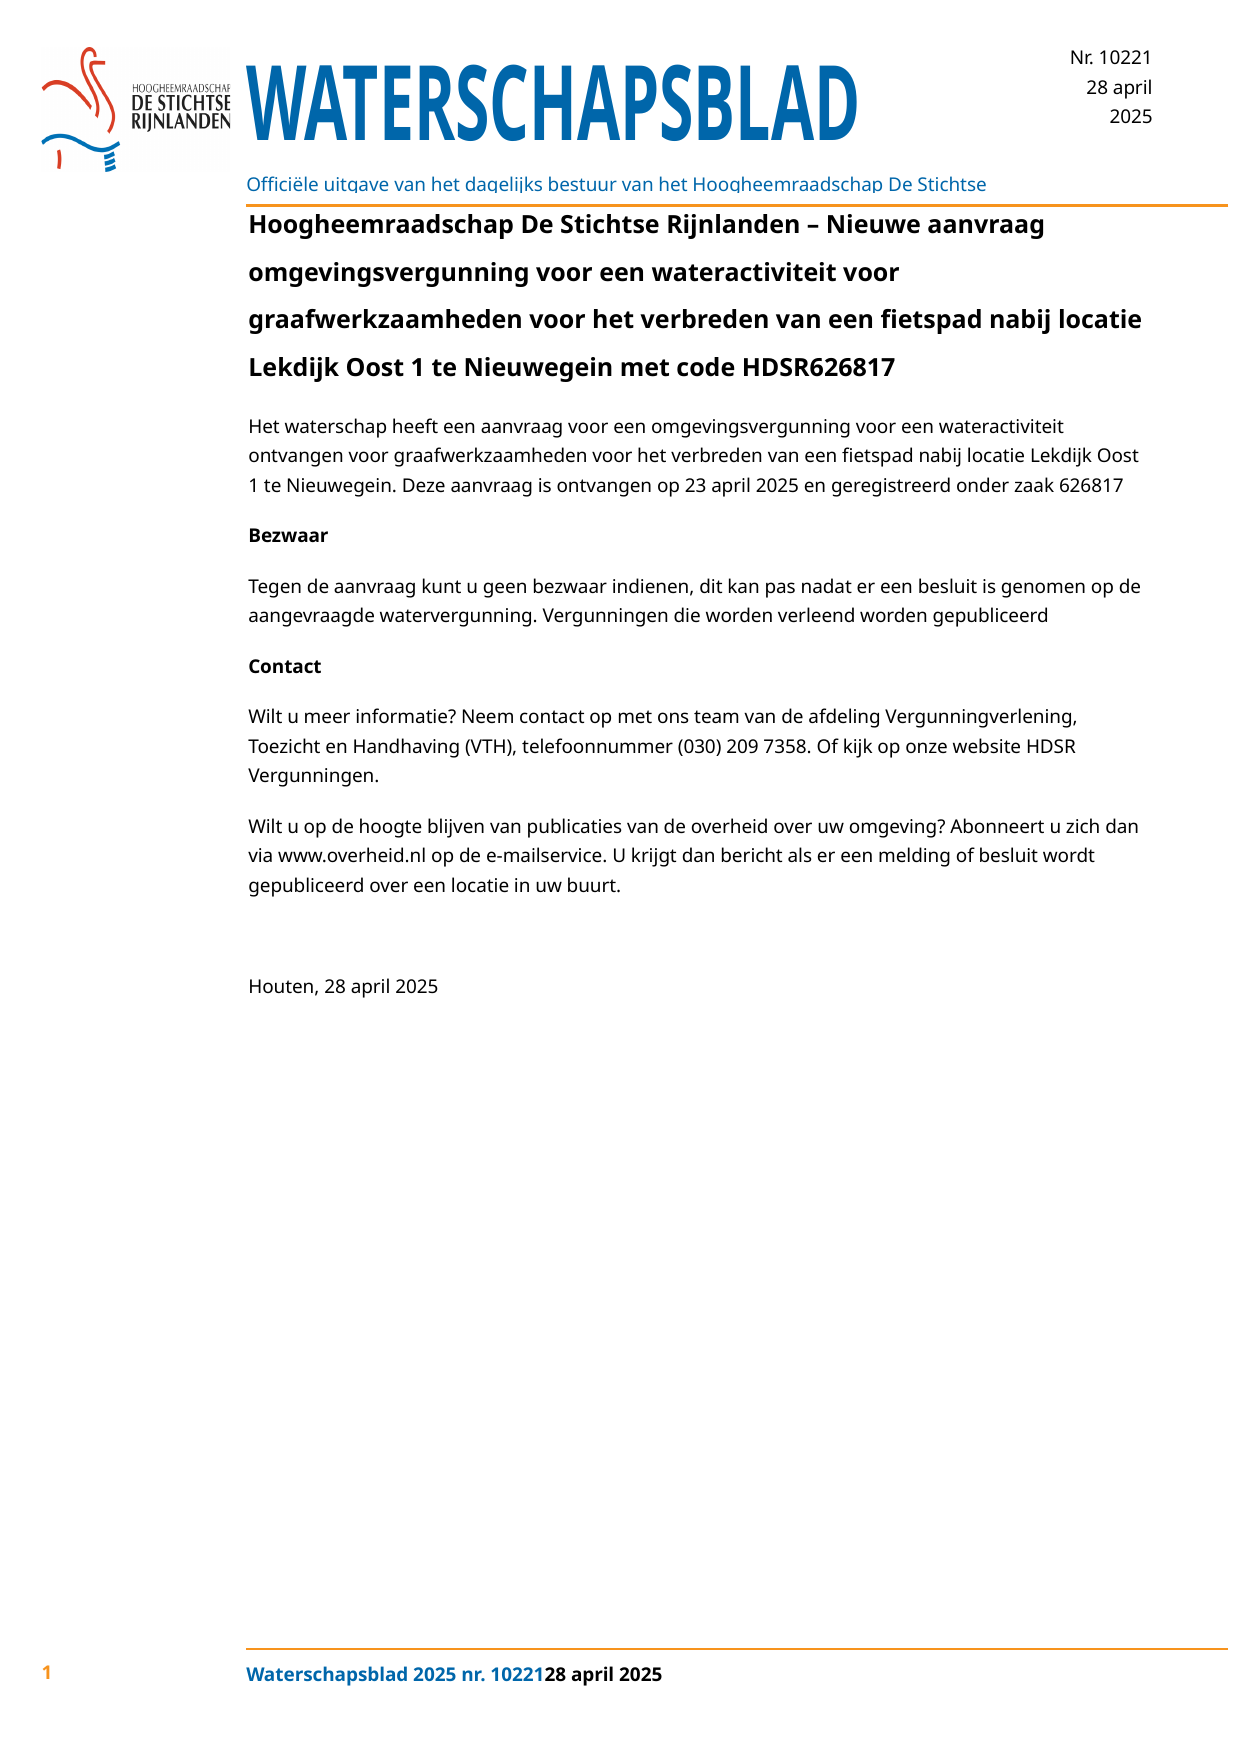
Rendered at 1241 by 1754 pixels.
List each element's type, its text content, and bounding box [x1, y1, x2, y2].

text Het waterschap heeft een aanvraag voor een omgevingsvergunning voor een wateractiviteit ontvangen voor graafwerkzaamheden voor het verbreden van een fietspad nabij locatie Lekdijk Oost 1 te Nieuwegein. Deze aanvraag is ontvangen op 23 april 2025 en geregistreerd onder zaak 626817 [248, 413, 1152, 498]
picture [41, 47, 231, 172]
text Bezwaar [248, 523, 1152, 548]
text Houten, 28 april 2025 [248, 973, 1152, 999]
text Tegen de aanvraag kunt u geen bezwaar indienen, dit kan pas nadat er een besluit is genomen op de aangevraagde watervergunning. Vergunningen die worden verleend worden gepubliceerd [248, 573, 1152, 628]
text Wilt u meer informatie? Neem contact op met ons team van de afdeling Vergunningverlening, Toezicht en Handhaving (VTH), telefoonnummer (030) 209 7358. Of kijk op onze website HDSR Vergunningen. [248, 703, 1152, 788]
text Contact [248, 653, 1152, 679]
text Hoogheemraadschap De Stichtse Rijnlanden – Nieuwe aanvraag omgevingsvergunning voor een wateractiviteit voor graafwerkzaamheden voor het verbreden van een fietspad nabij locatie Lekdijk Oost 1 te Nieuwegein met code HDSR626817 [248, 207, 1152, 384]
text Wilt u op de hoogte blijven van publicaties van de overheid over uw omgeving? Abonneert u zich dan via www.overheid.nl op de e-mailservice. U krijgt dan bericht als er een melding of besluit wordt gepubliceerd over een locatie in uw buurt. [248, 813, 1152, 898]
